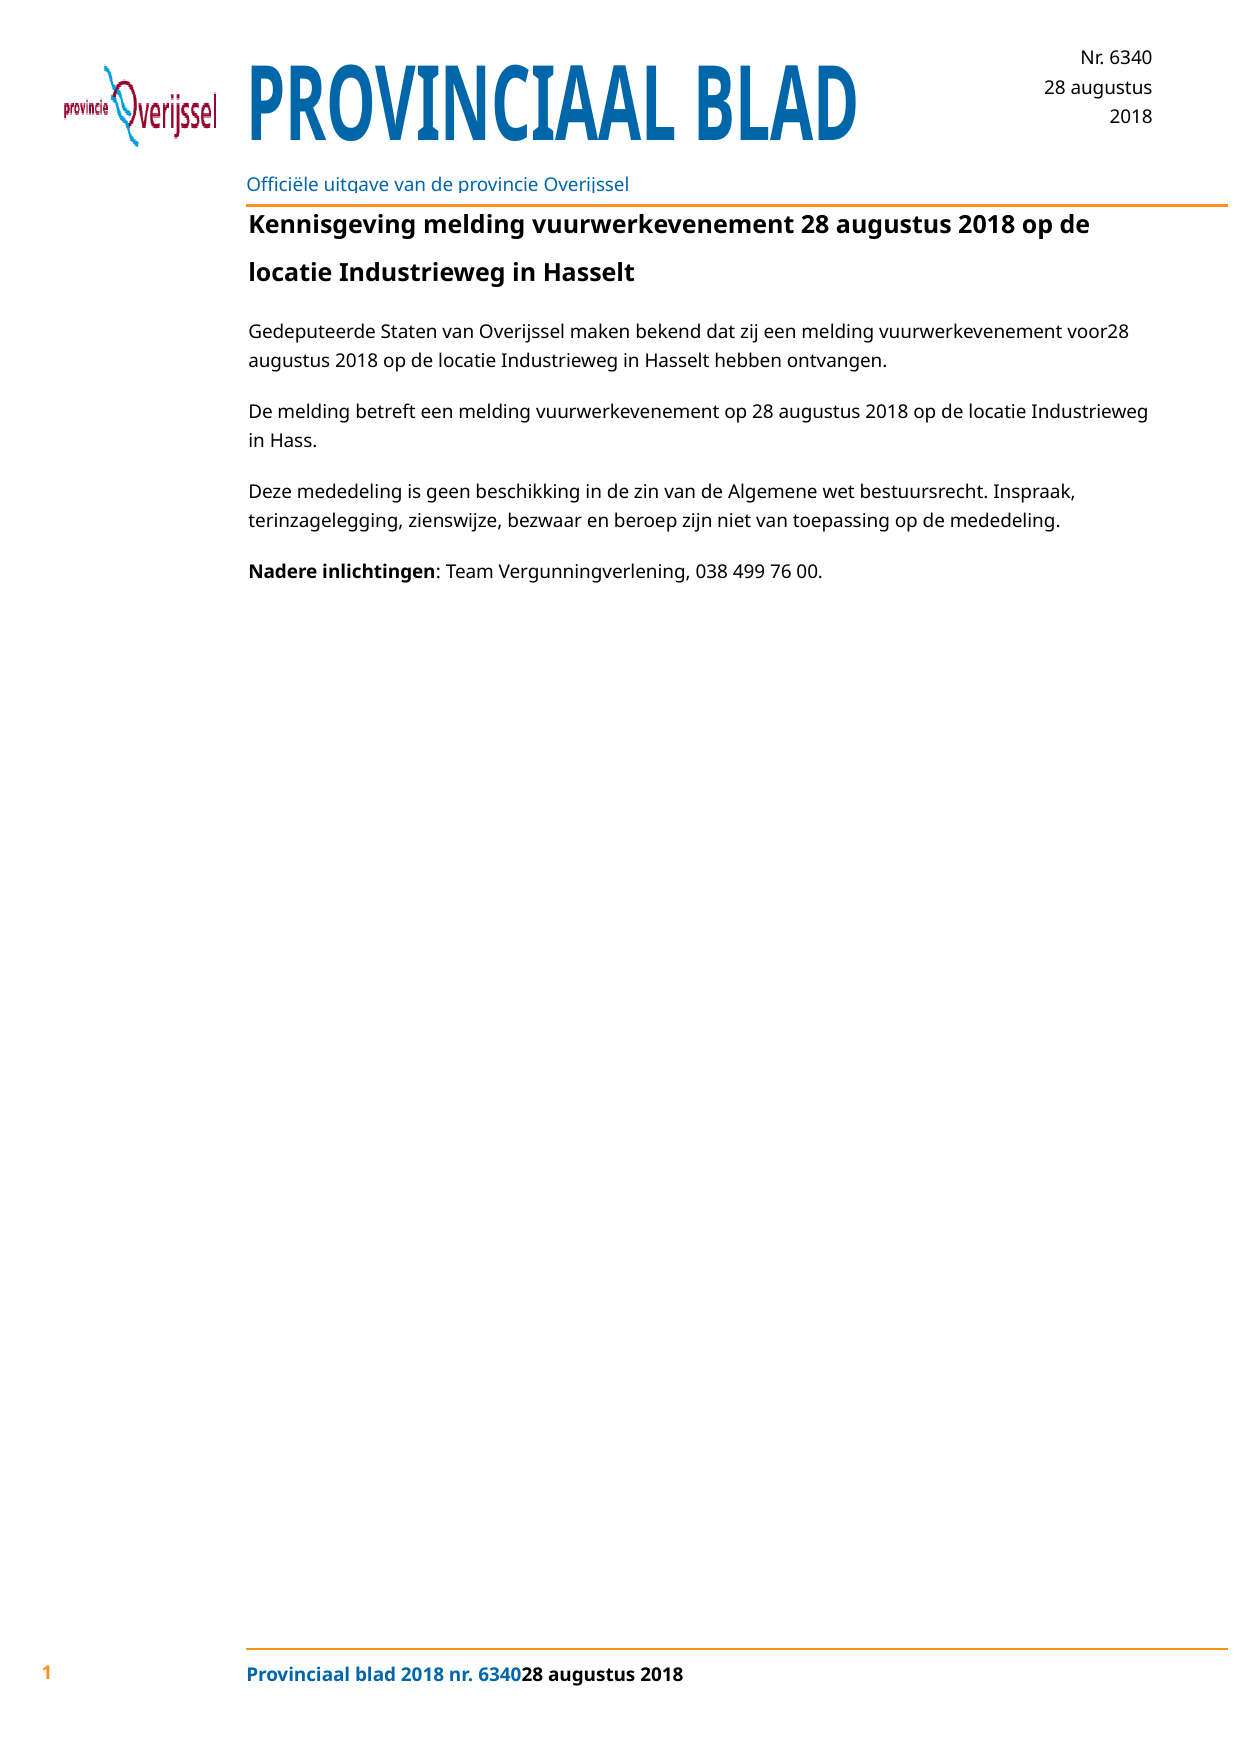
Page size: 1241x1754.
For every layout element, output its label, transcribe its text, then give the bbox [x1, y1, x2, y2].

text Deze mededeling is geen beschikking in de zin van de Algemene wet bestuursrecht. Inspraak, terinzagelegging, zienswijze, bezwaar en beroep zijn niet van toepassing op de mededeling. [248, 478, 1152, 533]
text Kennisgeving melding vuurwerkevenement 28 augustus 2018 op de locatie Industrieweg in Hasselt [248, 207, 1152, 288]
text Gedeputeerde Staten van Overijssel maken bekend dat zij een melding vuurwerkevenement voor28 augustus 2018 op de locatie Industrieweg in Hasselt hebben ontvangen. [248, 318, 1152, 373]
picture [41, 47, 231, 172]
text Nadere inlichtingen: Team Vergunningverlening, 038 499 76 00. [248, 558, 1152, 584]
text De melding betreft een melding vuurwerkevenement op 28 augustus 2018 op de locatie Industrieweg in Hass. [248, 398, 1152, 453]
